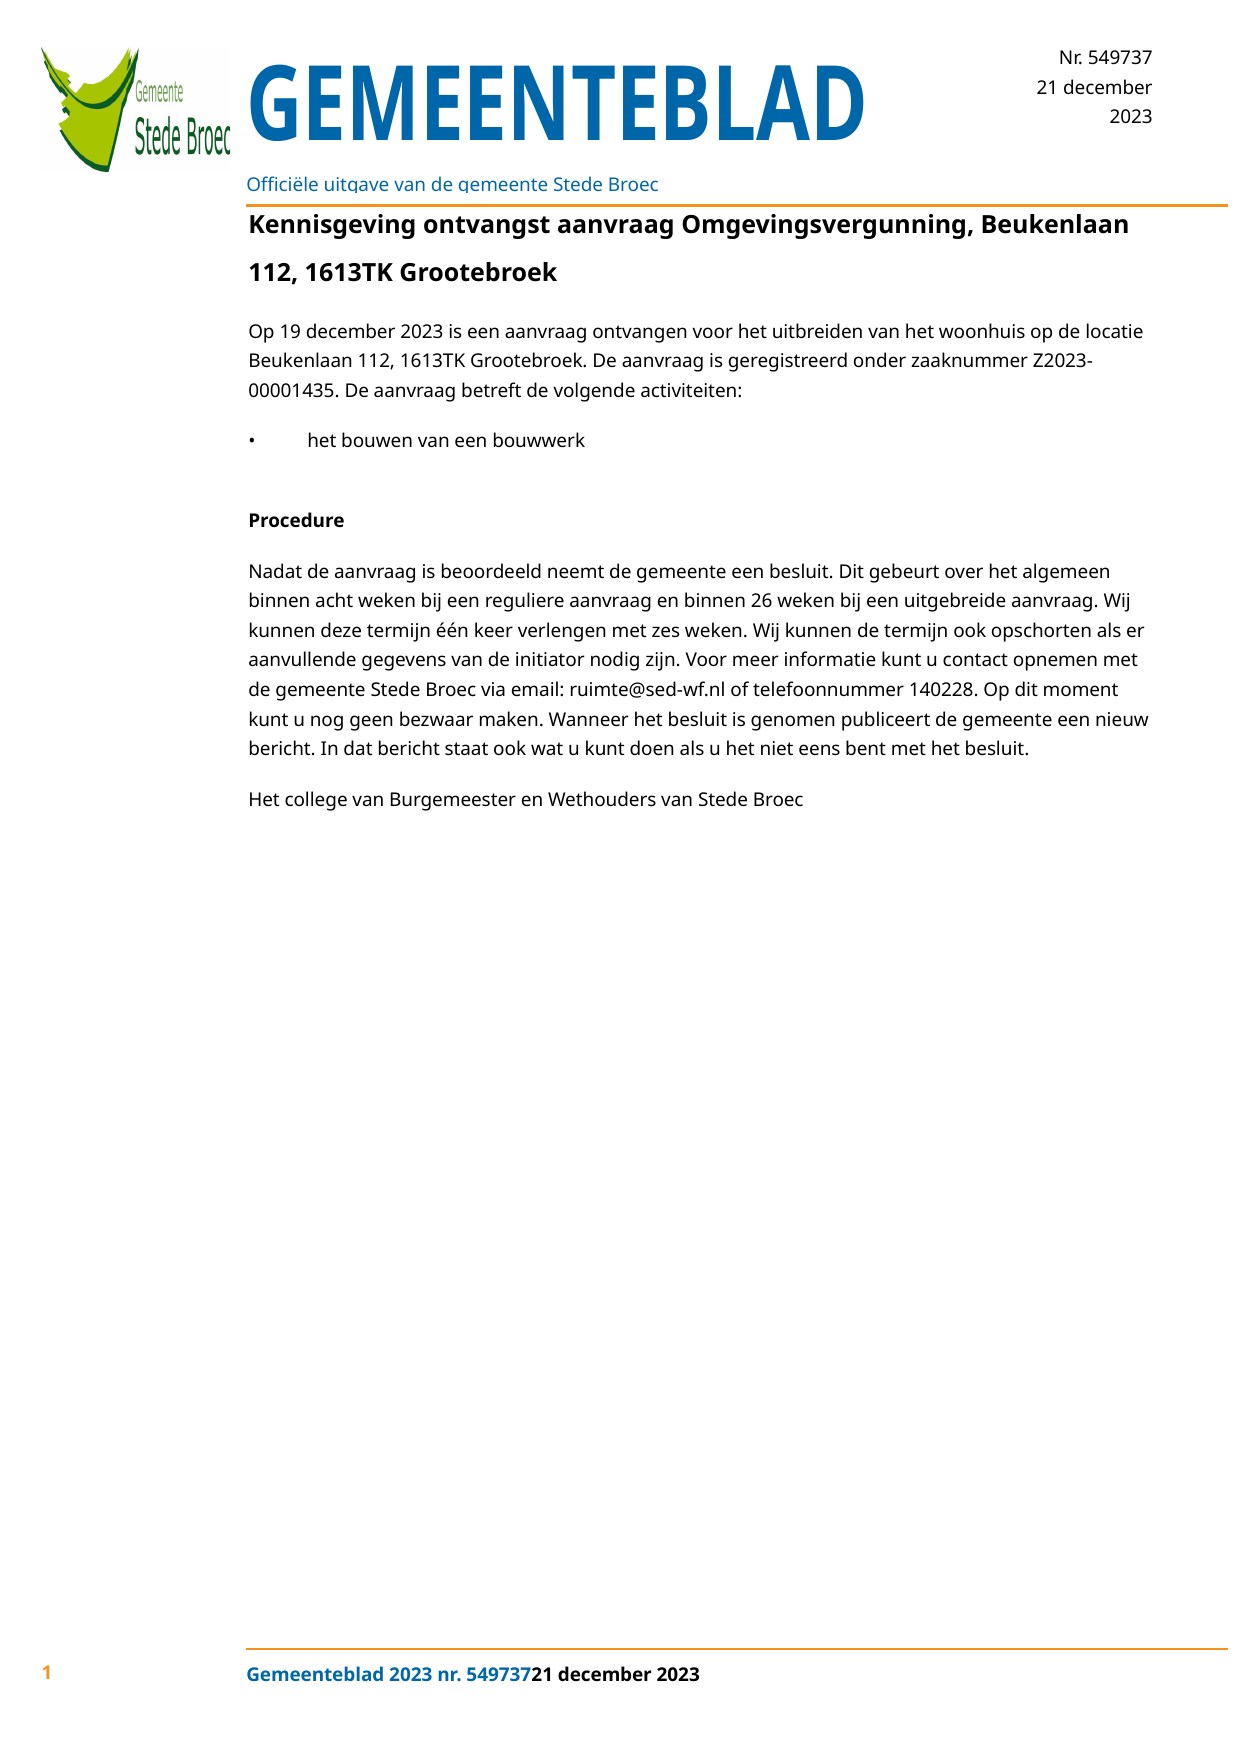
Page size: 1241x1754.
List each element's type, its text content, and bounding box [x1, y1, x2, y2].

list het bouwen van een bouwwerk [248, 427, 1152, 453]
text Het college van Burgemeester en Wethouders van Stede Broec [248, 786, 1152, 812]
picture [41, 47, 231, 172]
text Kennisgeving ontvangst aanvraag Omgevingsvergunning, Beukenlaan 112, 1613TK Grootebroek [248, 207, 1152, 288]
text Nadat de aanvraag is beoordeeld neemt de gemeente een besluit. Dit gebeurt over het algemeen binnen acht weken bij een reguliere aanvraag en binnen 26 weken bij een uitgebreide aanvraag. Wij kunnen deze termijn één keer verlengen met zes weken. Wij kunnen de termijn ook opschorten als er aanvullende gegevens van de initiator nodig zijn. Voor meer informatie kunt u contact opnemen met de gemeente Stede Broec via email: ruimte@sed-wf.nl of telefoonnummer 140228. Op dit moment kunt u nog geen bezwaar maken. Wanneer het besluit is genomen publiceert de gemeente een nieuw bericht. In dat bericht staat ook wat u kunt doen als u het niet eens bent met het besluit. [248, 558, 1152, 761]
text Op 19 december 2023 is een aanvraag ontvangen voor het uitbreiden van het woonhuis op de locatie Beukenlaan 112, 1613TK Grootebroek. De aanvraag is geregistreerd onder zaaknummer Z2023-00001435. De aanvraag betreft de volgende activiteiten: [248, 318, 1152, 403]
text Procedure [248, 507, 1152, 533]
